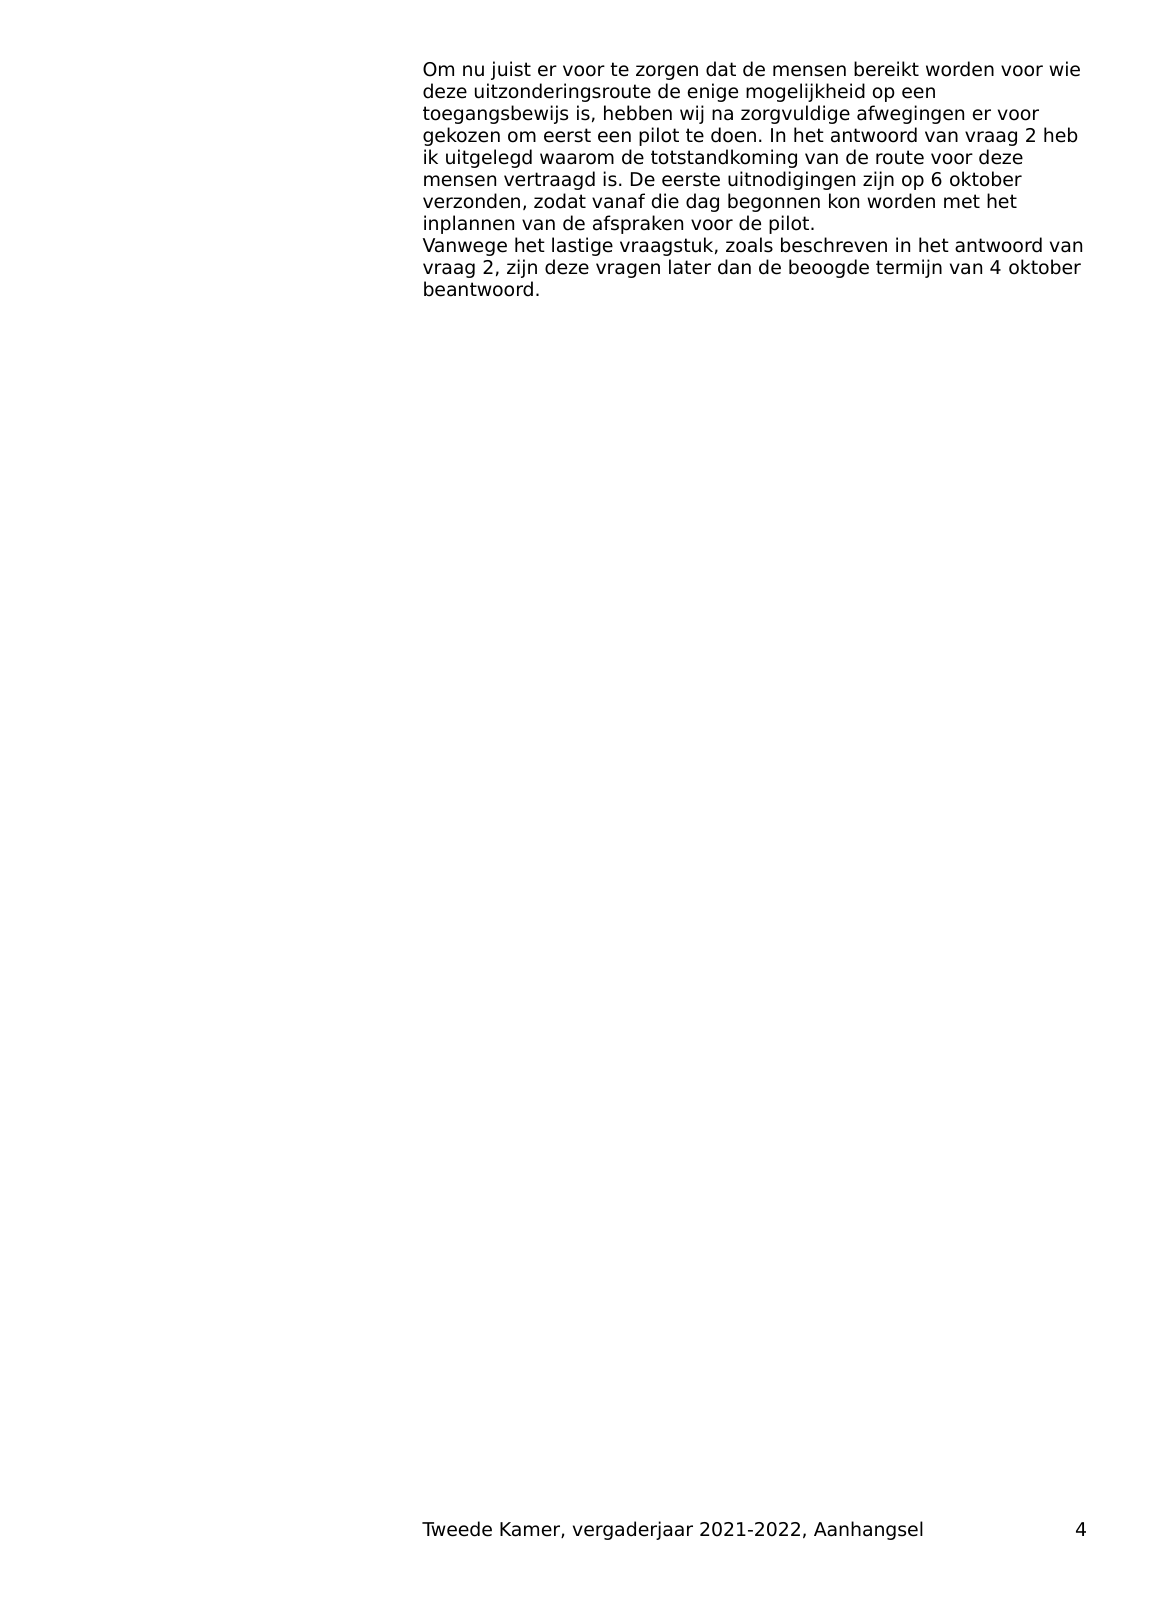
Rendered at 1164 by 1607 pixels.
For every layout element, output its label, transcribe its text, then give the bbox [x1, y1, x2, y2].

text Om nu juist er voor te zorgen dat de mensen bereikt worden voor wie deze uitzonderingsroute de enige mogelijkheid op een toegangsbewijs is, hebben wij na zorgvuldige afwegingen er voor gekozen om eerst een pilot te doen. In het antwoord van vraag 2 heb ik uitgelegd waarom de totstandkoming van de route voor deze mensen vertraagd is. De eerste uitnodigingen zijn op 6 oktober verzonden, zodat vanaf die dag begonnen kon worden met het inplannen van de afspraken voor de pilot. [422, 59, 1087, 235]
text Vanwege het lastige vraagstuk, zoals beschreven in het antwoord van vraag 2, zijn deze vragen later dan de beoogde termijn van 4 oktober beantwoord. [422, 235, 1087, 301]
